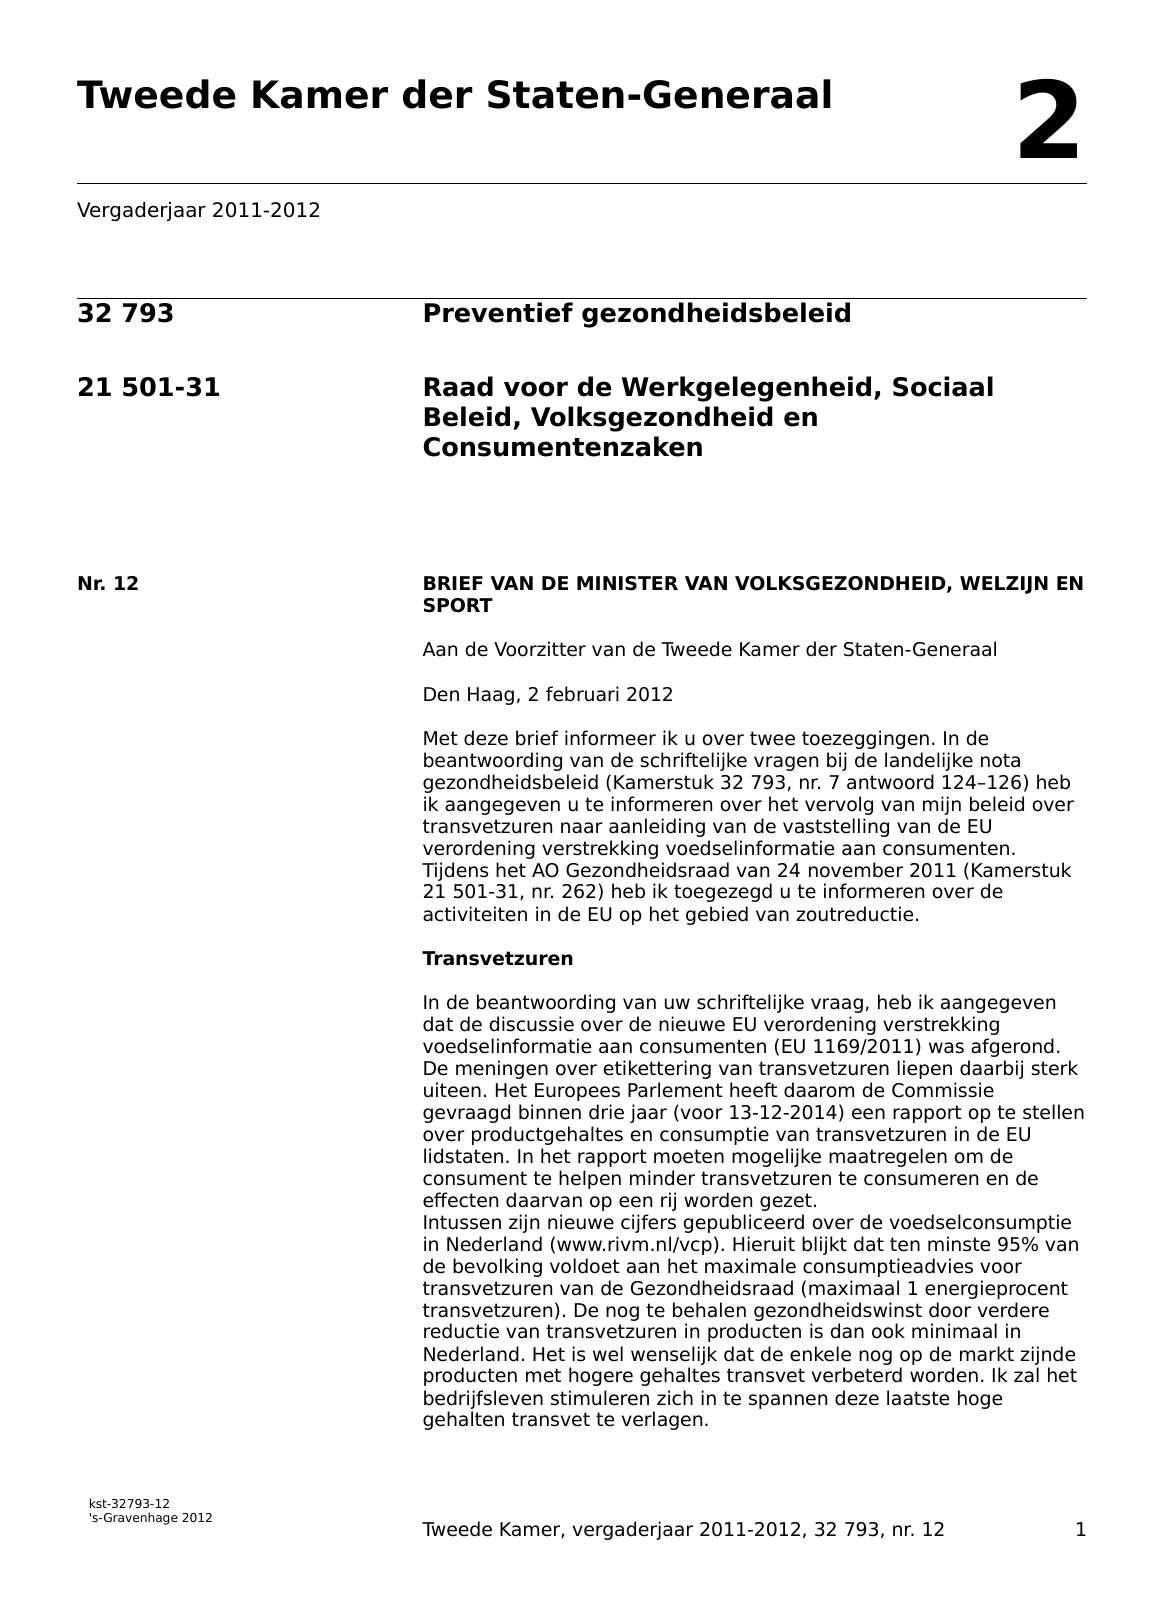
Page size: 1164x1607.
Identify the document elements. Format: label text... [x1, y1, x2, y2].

table_header 2 [886, 59, 1087, 183]
subtitle 21 501-31 Raad voor de Werkgelegenheid, Sociaal Beleid, Volksgezondheid en Consumentenzaken [77, 373, 1087, 462]
text In de beantwoording van uw schriftelijke vraag, heb ik aangegeven dat de discussie over de nieuwe EU verordening verstrekking voedselinformatie aan consumenten (EU 1169/2011) was afgerond. De meningen over etikettering van transvetzuren liepen daarbij sterk uiteen. Het Europees Parlement heeft daarom de Commissie gevraagd binnen drie jaar (voor 13-12-2014) een rapport op te stellen over productgehaltes en consumptie van transvetzuren in de EU lidstaten. In het rapport moeten mogelijke maatregelen om de consument te helpen minder transvetzuren te consumeren en de effecten daarvan op een rij worden gezet. [422, 992, 1087, 1212]
table_header Tweede Kamer der Staten-Generaal [77, 59, 886, 183]
table_cell Vergaderjaar 2011-2012 [77, 184, 1087, 298]
text Met deze brief informeer ik u over twee toezeggingen. In de beantwoording van de schriftelijke vragen bij de landelijke nota gezondheidsbeleid (Kamerstuk 32 793, nr. 7 antwoord 124–126) heb ik aangegeven u te informeren over het vervolg van mijn beleid over transvetzuren naar aanleiding van de vaststelling van de EU verordening verstrekking voedselinformatie aan consumenten. Tijdens het AO Gezondheidsraad van 24 november 2011 (Kamerstuk 21 501-31, nr. 262) heb ik toegezegd u te informeren over de activiteiten in de EU op het gebied van zoutreductie. [422, 728, 1087, 925]
text kst-32793-12 [88, 1497, 323, 1511]
subtitle Transvetzuren [422, 948, 1087, 969]
text Den Haag, 2 februari 2012 [422, 683, 1087, 705]
text Intussen zijn nieuwe cijfers gepubliceerd over de voedselconsumptie in Nederland (www.rivm.nl/vcp). Hieruit blijkt dat ten minste 95% van de bevolking voldoet aan het maximale consumptieadvies voor transvetzuren van de Gezondheidsraad (maximaal 1 energieprocent transvetzuren). De nog te behalen gezondheidswinst door verdere reductie van transvetzuren in producten is dan ook minimaal in Nederland. Het is wel wenselijk dat de enkele nog op de markt zijnde producten met hogere gehaltes transvet verbeterd worden. Ik zal het bedrijfsleven stimuleren zich in te spannen deze laatste hoge gehalten transvet te verlagen. [422, 1212, 1087, 1431]
text Aan de Voorzitter van de Tweede Kamer der Staten-Generaal [422, 639, 1087, 661]
subtitle 32 793 Preventief gezondheidsbeleid [77, 299, 1087, 329]
text 's-Gravenhage 2012 [88, 1511, 323, 1525]
subtitle Nr. 12 BRIEF VAN DE MINISTER VAN VOLKSGEZONDHEID, WELZIJN EN SPORT [77, 573, 1087, 617]
